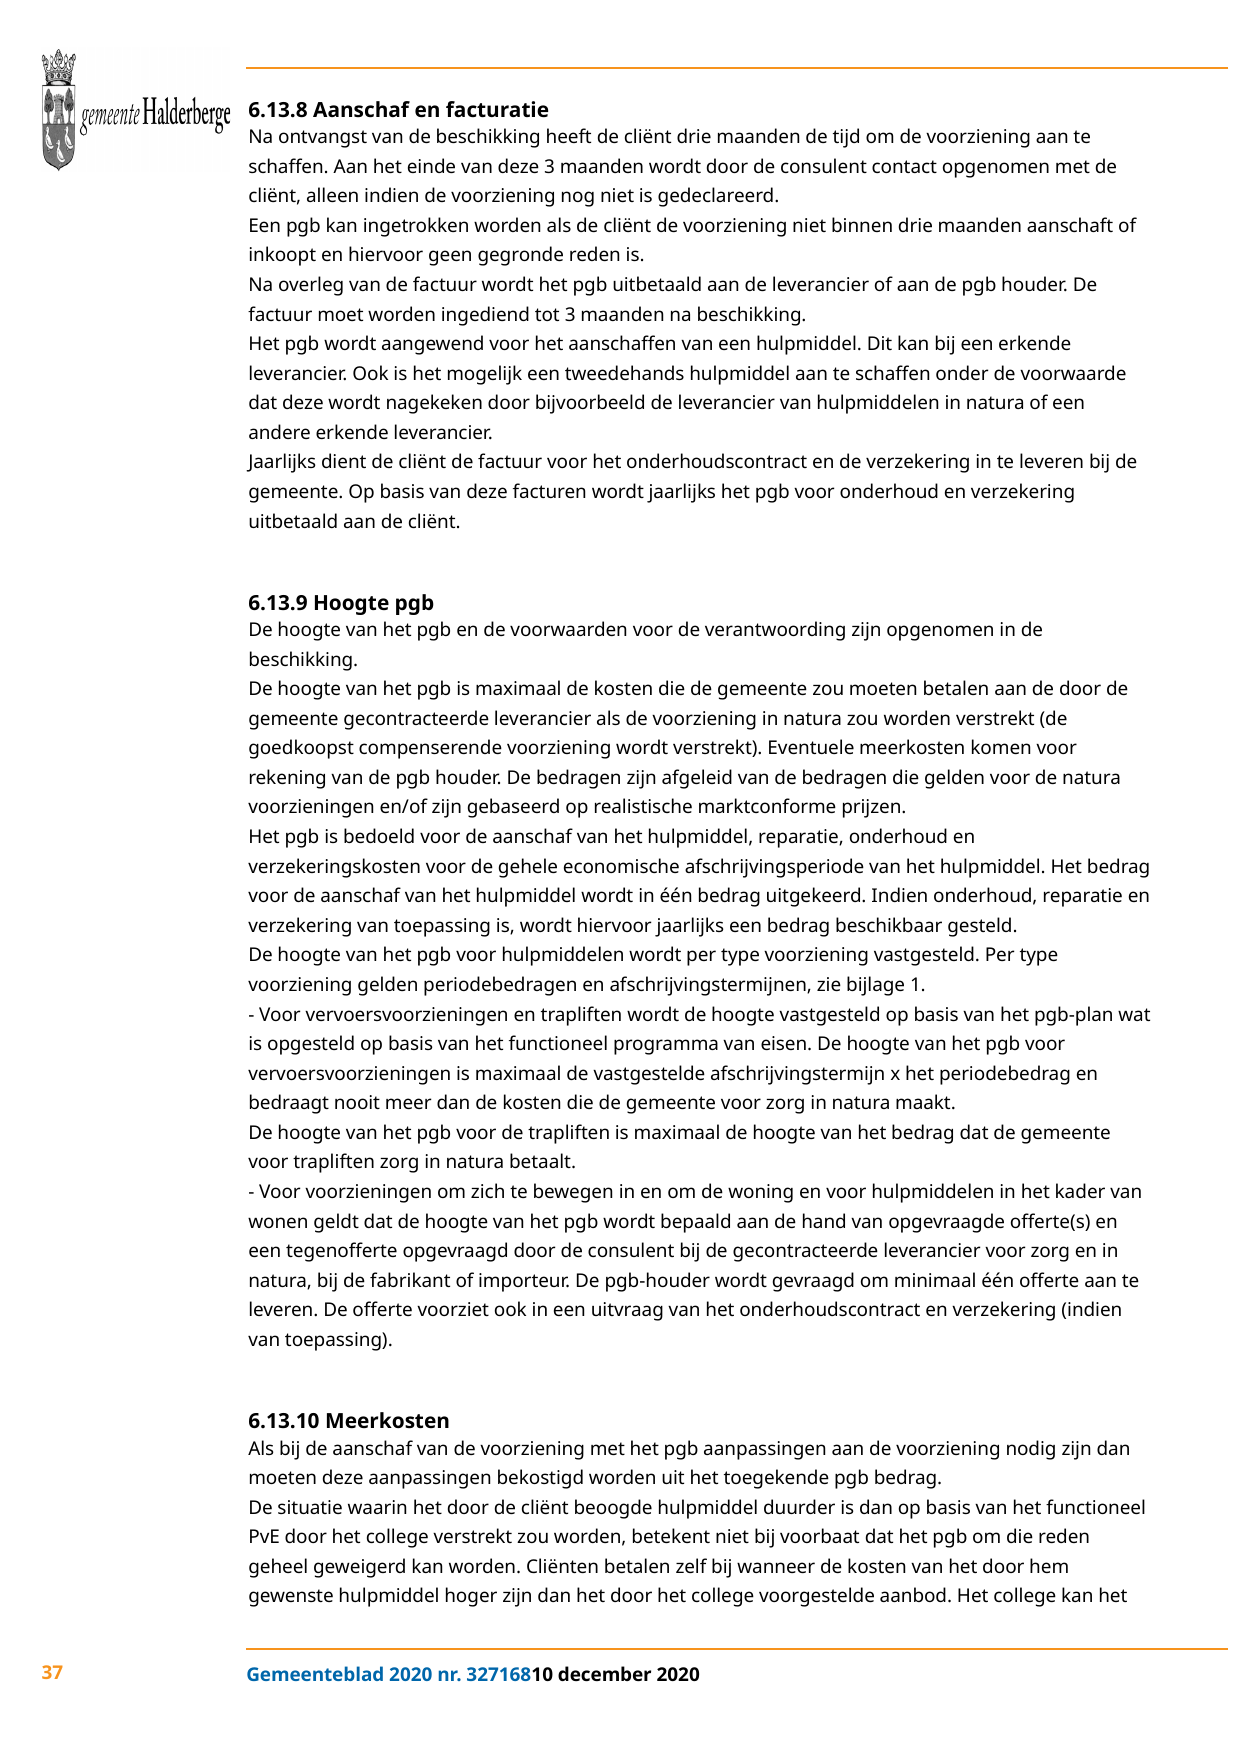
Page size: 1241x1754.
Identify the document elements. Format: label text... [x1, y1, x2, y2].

text De situatie waarin het door de cliënt beoogde hulpmiddel duurder is dan op basis van het functioneel PvE door het college verstrekt zou worden, betekent niet bij voorbaat dat het pgb om die reden geheel geweigerd kan worden. Cliënten betalen zelf bij wanneer de kosten van het door hem gewenste hulpmiddel hoger zijn dan het door het college voorgestelde aanbod. Het college kan het [248, 1494, 1152, 1608]
text 6.13.8 Aanschaf en facturatie [248, 95, 1152, 123]
text Als bij de aanschaf van de voorziening met het pgb aanpassingen aan de voorziening nodig zijn dan moeten deze aanpassingen bekostigd worden uit het toegekende pgb bedrag. [248, 1435, 1152, 1490]
text - Voor vervoersvoorzieningen en trapliften wordt de hoogte vastgesteld op basis van het pgb-plan wat is opgesteld op basis van het functioneel programma van eisen. De hoogte van het pgb voor vervoersvoorzieningen is maximaal de vastgestelde afschrijvingstermijn x het periodebedrag en bedraagt nooit meer dan de kosten die de gemeente voor zorg in natura maakt. [248, 1001, 1152, 1115]
text Jaarlijks dient de cliënt de factuur voor het onderhoudscontract en de verzekering in te leveren bij de gemeente. Op basis van deze facturen wordt jaarlijks het pgb voor onderhoud en verzekering uitbetaald aan de cliënt. [248, 449, 1152, 533]
picture [41, 47, 231, 172]
text - Voor voorzieningen om zich te bewegen in en om de woning en voor hulpmiddelen in het kader van wonen geldt dat de hoogte van het pgb wordt bepaald aan de hand van opgevraagde offerte(s) en een tegenofferte opgevraagd door de consulent bij de gecontracteerde leverancier voor zorg en in natura, bij de fabrikant of importeur. De pgb-houder wordt gevraagd om minimaal één offerte aan te leveren. De offerte voorziet ook in een uitvraag van het onderhoudscontract en verzekering (indien van toepassing). [248, 1178, 1152, 1352]
text Het pgb wordt aangewend voor het aanschaffen van een hulpmiddel. Dit kan bij een erkende leverancier. Ook is het mogelijk een tweedehands hulpmiddel aan te schaffen onder de voorwaarde dat deze wordt nagekeken door bijvoorbeeld de leverancier van hulpmiddelen in natura of een andere erkende leverancier. [248, 330, 1152, 445]
text Na overleg van de factuur wordt het pgb uitbetaald aan de leverancier of aan de pgb houder. De factuur moet worden ingediend tot 3 maanden na beschikking. [248, 271, 1152, 326]
text De hoogte van het pgb voor hulpmiddelen wordt per type voorziening vastgesteld. Per type voorziening gelden periodebedragen en afschrijvingstermijnen, zie bijlage 1. [248, 942, 1152, 997]
text Een pgb kan ingetrokken worden als de cliënt de voorziening niet binnen drie maanden aanschaft of inkoopt en hiervoor geen gegronde reden is. [248, 212, 1152, 267]
text De hoogte van het pgb en de voorwaarden voor de verantwoording zijn opgenomen in de beschikking. [248, 616, 1152, 672]
text De hoogte van het pgb is maximaal de kosten die de gemeente zou moeten betalen aan de door de gemeente gecontracteerde leverancier als de voorziening in natura zou worden verstrekt (de goedkoopst compenserende voorziening wordt verstrekt). Eventuele meerkosten komen voor rekening van de pgb houder. De bedragen zijn afgeleid van de bedragen die gelden voor de natura voorzieningen en/of zijn gebaseerd op realistische marktconforme prijzen. [248, 675, 1152, 819]
text Na ontvangst van de beschikking heeft de cliënt drie maanden de tijd om de voorziening aan te schaffen. Aan het einde van deze 3 maanden wordt door de consulent contact opgenomen met de cliënt, alleen indien de voorziening nog niet is gedeclareerd. [248, 123, 1152, 208]
text 6.13.10 Meerkosten [248, 1406, 1152, 1435]
text De hoogte van het pgb voor de trapliften is maximaal de hoogte van het bedrag dat de gemeente voor trapliften zorg in natura betaalt. [248, 1119, 1152, 1174]
text Het pgb is bedoeld voor de aanschaf van het hulpmiddel, reparatie, onderhoud en verzekeringskosten voor de gehele economische afschrijvingsperiode van het hulpmiddel. Het bedrag voor de aanschaf van het hulpmiddel wordt in één bedrag uitgekeerd. Indien onderhoud, reparatie en verzekering van toepassing is, wordt hiervoor jaarlijks een bedrag beschikbaar gesteld. [248, 823, 1152, 938]
text 6.13.9 Hoogte pgb [248, 588, 1152, 616]
